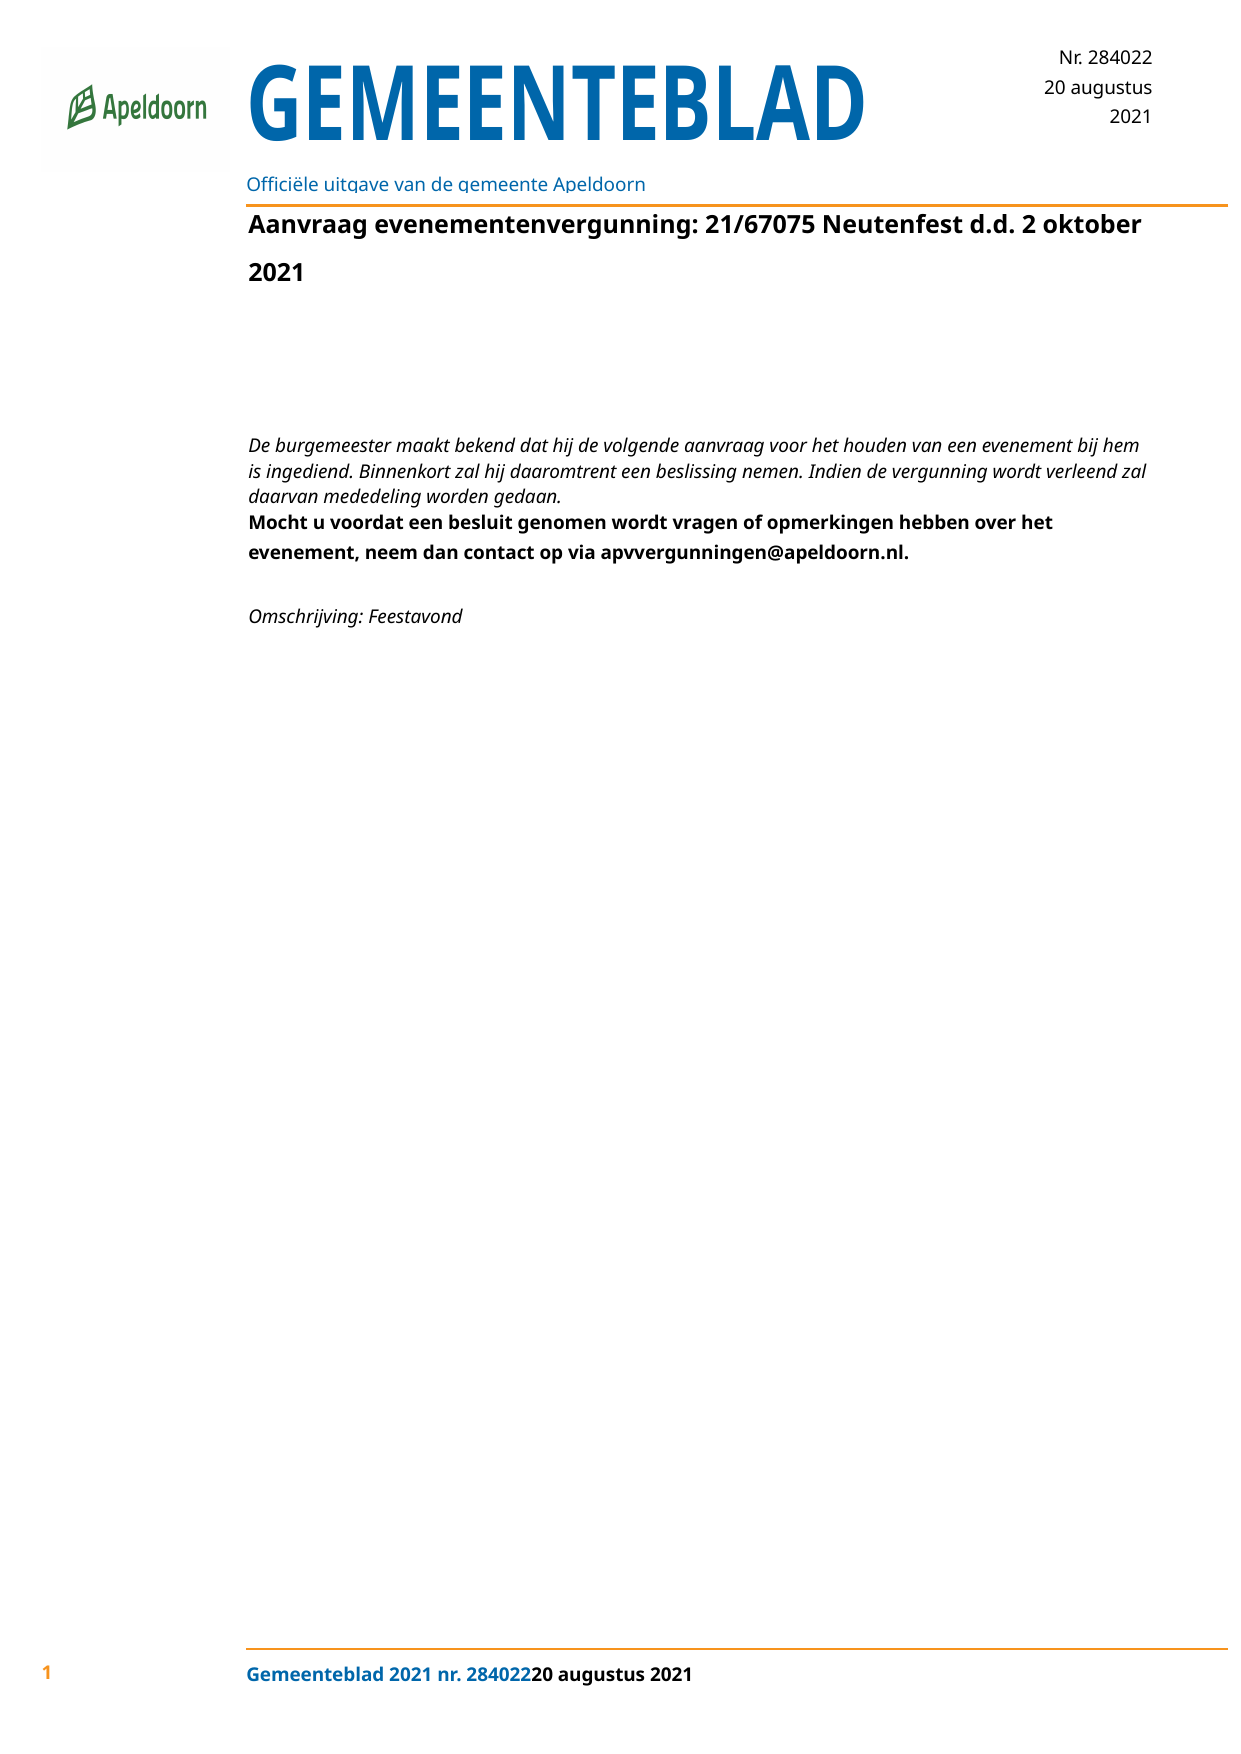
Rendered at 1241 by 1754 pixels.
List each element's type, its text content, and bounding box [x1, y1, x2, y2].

text Mocht u voordat een besluit genomen wordt vragen of opmerkingen hebben over het evenement, neem dan contact op via apvvergunningen@apeldoorn.nl. [248, 509, 1152, 565]
picture [41, 47, 231, 172]
text Omschrijving: Feestavond [248, 603, 1152, 629]
text De burgemeester maakt bekend dat hij de volgende aanvraag voor het houden van een evenement bij hem is ingediend. Binnenkort zal hij daaromtrent een beslissing nemen. Indien de vergunning wordt verleend zal daarvan mededeling worden gedaan. [248, 432, 1152, 509]
text Aanvraag evenementenvergunning: 21/67075 Neutenfest d.d. 2 oktober 2021 [248, 207, 1152, 288]
